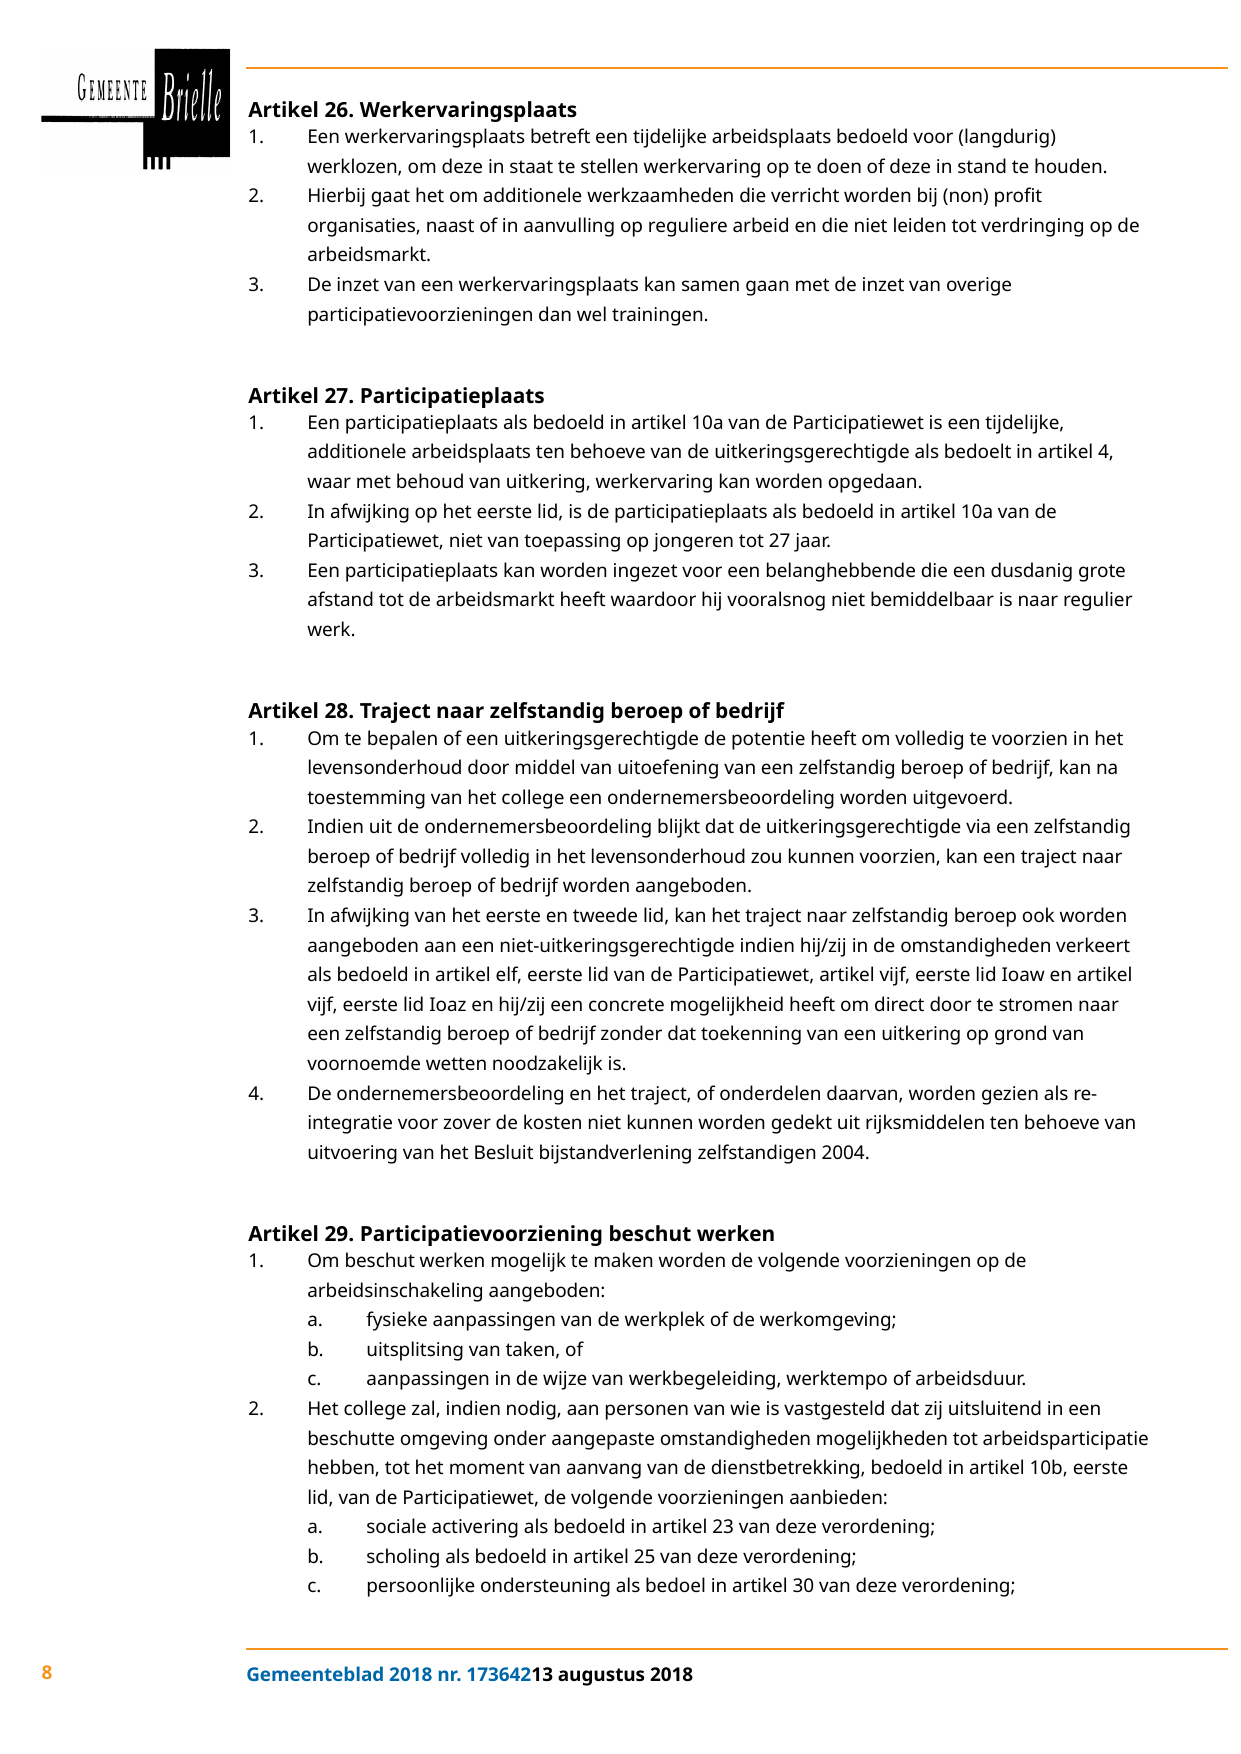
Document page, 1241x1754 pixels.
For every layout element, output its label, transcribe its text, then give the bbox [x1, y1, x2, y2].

list Een participatieplaats kan worden ingezet voor een belanghebbende die een dusdanig grote afstand tot de arbeidsmarkt heeft waardoor hij vooralsnog niet bemiddelbaar is naar regulier werk. [248, 557, 1152, 642]
list In afwijking op het eerste lid, is de participatieplaats als bedoeld in artikel 10a van de Participatiewet, niet van toepassing op jongeren tot 27 jaar. [248, 498, 1152, 553]
text Artikel 29. Participatievoorziening beschut werken [248, 1219, 1152, 1247]
list fysieke aanpassingen van de werkplek of de werkomgeving; [307, 1306, 1152, 1332]
list Een werkervaringsplaats betreft een tijdelijke arbeidsplaats bedoeld voor (langdurig) werklozen, om deze in staat te stellen werkervaring op te doen of deze in stand te houden. [248, 123, 1152, 178]
text Artikel 28. Traject naar zelfstandig beroep of bedrijf [248, 696, 1152, 725]
list De ondernemersbeoordeling en het traject, of onderdelen daarvan, worden gezien als re-integratie voor zover de kosten niet kunnen worden gedekt uit rijksmiddelen ten behoeve van uitvoering van het Besluit bijstandverlening zelfstandigen 2004. [248, 1080, 1152, 1164]
picture [41, 47, 231, 172]
list Hierbij gaat het om additionele werkzaamheden die verricht worden bij (non) profit organisaties, naast of in aanvulling op reguliere arbeid en die niet leiden tot verdringing op de arbeidsmarkt. [248, 182, 1152, 267]
list uitsplitsing van taken, of [307, 1336, 1152, 1362]
text Artikel 27. Participatieplaats [248, 381, 1152, 409]
list Het college zal, indien nodig, aan personen van wie is vastgesteld dat zij uitsluitend in een beschutte omgeving onder aangepaste omstandigheden mogelijkheden tot arbeidsparticipatie hebben, tot het moment van aanvang van de dienstbetrekking, bedoeld in artikel 10b, eerste lid, van de Participatiewet, de volgende voorzieningen aanbieden: [248, 1395, 1152, 1510]
list scholing als bedoeld in artikel 25 van deze verordening; [307, 1543, 1152, 1569]
list Om beschut werken mogelijk te maken worden de volgende voorzieningen op de arbeidsinschakeling aangeboden: [248, 1247, 1152, 1303]
list persoonlijke ondersteuning als bedoel in artikel 30 van deze verordening; [307, 1573, 1152, 1598]
list Een participatieplaats als bedoeld in artikel 10a van de Participatiewet is een tijdelijke, additionele arbeidsplaats ten behoeve van de uitkeringsgerechtigde als bedoelt in artikel 4, waar met behoud van uitkering, werkervaring kan worden opgedaan. [248, 409, 1152, 494]
text Artikel 26. Werkervaringsplaats [248, 95, 1152, 123]
list In afwijking van het eerste en tweede lid, kan het traject naar zelfstandig beroep ook worden aangeboden aan een niet-uitkeringsgerechtigde indien hij/zij in de omstandigheden verkeert als bedoeld in artikel elf, eerste lid van de Participatiewet, artikel vijf, eerste lid Ioaw en artikel vijf, eerste lid Ioaz en hij/zij een concrete mogelijkheid heeft om direct door te stromen naar een zelfstandig beroep of bedrijf zonder dat toekenning van een uitkering op grond van voornoemde wetten noodzakelijk is. [248, 902, 1152, 1076]
list Indien uit de ondernemersbeoordeling blijkt dat de uitkeringsgerechtigde via een zelfstandig beroep of bedrijf volledig in het levensonderhoud zou kunnen voorzien, kan een traject naar zelfstandig beroep of bedrijf worden aangeboden. [248, 813, 1152, 898]
list De inzet van een werkervaringsplaats kan samen gaan met de inzet van overige participatievoorzieningen dan wel trainingen. [248, 271, 1152, 326]
list Om te bepalen of een uitkeringsgerechtigde de potentie heeft om volledig te voorzien in het levensonderhoud door middel van uitoefening van een zelfstandig beroep of bedrijf, kan na toestemming van het college een ondernemersbeoordeling worden uitgevoerd. [248, 725, 1152, 809]
list aanpassingen in de wijze van werkbegeleiding, werktempo of arbeidsduur. [307, 1366, 1152, 1391]
list sociale activering als bedoeld in artikel 23 van deze verordening; [307, 1513, 1152, 1539]
